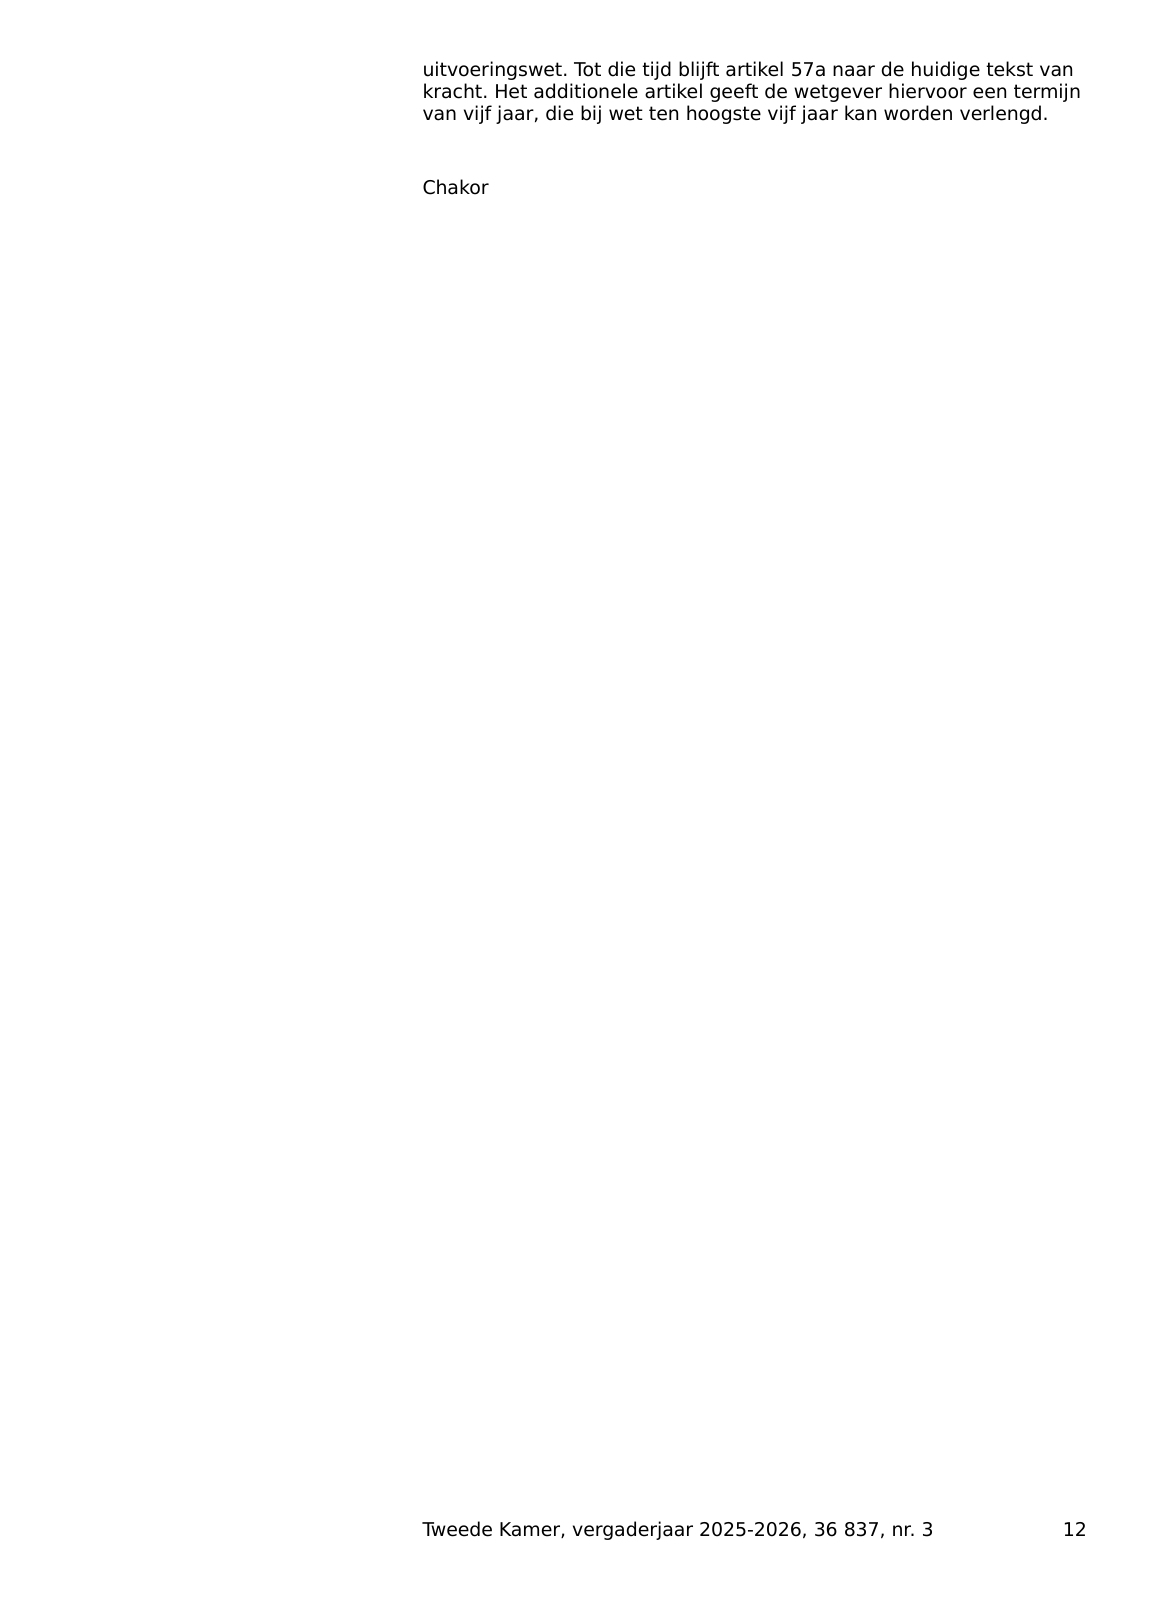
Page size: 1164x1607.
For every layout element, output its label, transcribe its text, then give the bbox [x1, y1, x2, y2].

text Chakor [422, 155, 1087, 199]
text uitvoeringswet. Tot die tijd blijft artikel 57a naar de huidige tekst van kracht. Het additionele artikel geeft de wetgever hiervoor een termijn van vijf jaar, die bij wet ten hoogste vijf jaar kan worden verlengd. [422, 59, 1087, 125]
